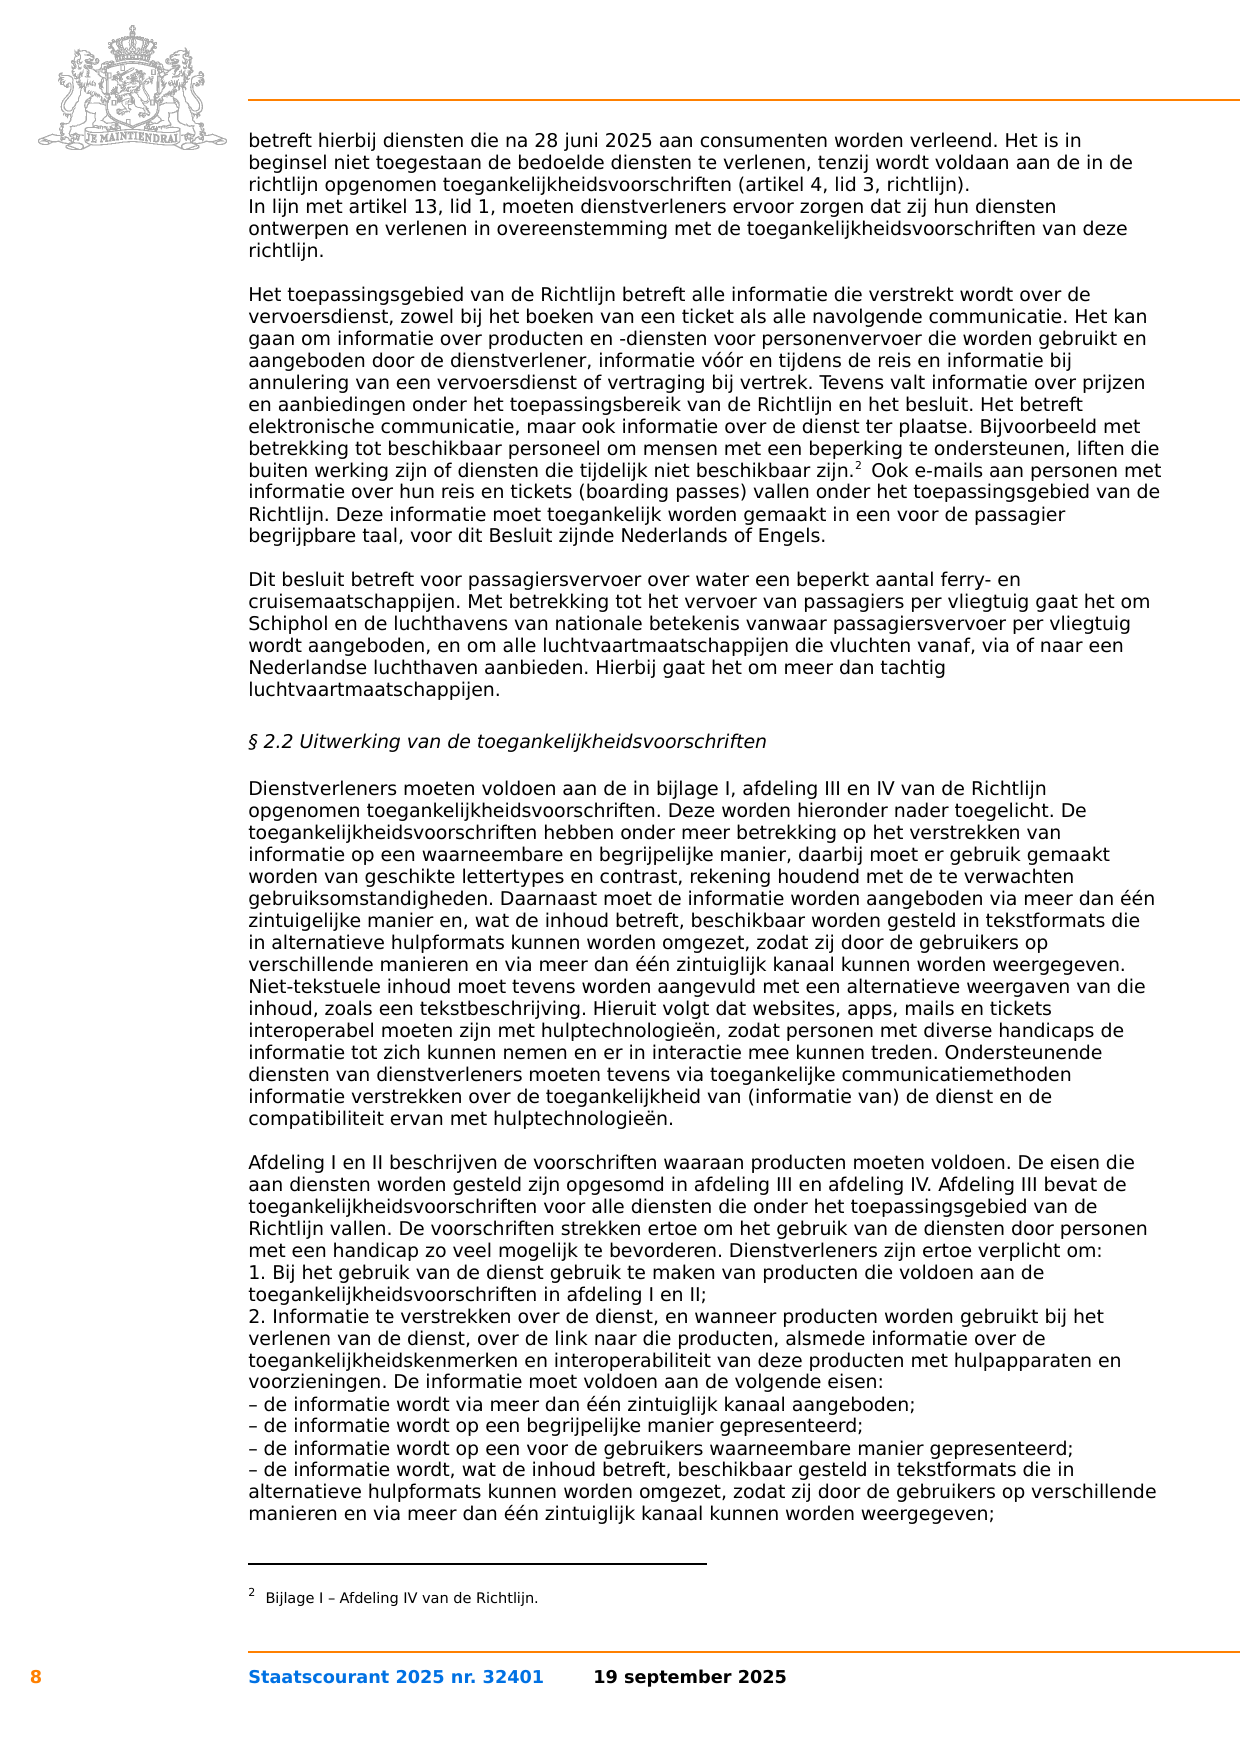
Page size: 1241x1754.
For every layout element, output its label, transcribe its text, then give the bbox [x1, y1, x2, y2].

text 2. Informatie te verstrekken over de dienst, en wanneer producten worden gebruikt bij het verlenen van de dienst, over de link naar die producten, alsmede informatie over de toegankelijkheidskenmerken en interoperabiliteit van deze producten met hulpapparaten en voorzieningen. De informatie moet voldoen aan de volgende eisen: [248, 1306, 1163, 1393]
text – de informatie wordt via meer dan één zintuiglijk kanaal aangeboden; [248, 1393, 1163, 1415]
text – de informatie wordt, wat de inhoud betreft, beschikbaar gesteld in tekstformats die in alternatieve hulpformats kunnen worden omgezet, zodat zij door de gebruikers op verschillende manieren en via meer dan één zintuiglijk kanaal kunnen worden weergegeven; [248, 1459, 1163, 1525]
text Het toepassingsgebied van de Richtlijn betreft alle informatie die verstrekt wordt over de vervoersdienst, zowel bij het boeken van een ticket als alle navolgende communicatie. Het kan gaan om informatie over producten en -diensten voor personenvervoer die worden gebruikt en aangeboden door de dienstverlener, informatie vóór en tijdens de reis en informatie bij annulering van een vervoersdienst of vertraging bij vertrek. Tevens valt informatie over prijzen en aanbiedingen onder het toepassingsbereik van de Richtlijn en het besluit. Het betreft elektronische communicatie, maar ook informatie over de dienst ter plaatse. Bijvoorbeeld met betrekking tot beschikbaar personeel om mensen met een beperking te ondersteunen, liften die buiten werking zijn of diensten die tijdelijk niet beschikbaar zijn. Ook e-mails aan personen met informatie over hun reis en tickets (boarding passes) vallen onder het toepassingsgebied van de Richtlijn. Deze informatie moet toegankelijk worden gemaakt in een voor de passagier begrijpbare taal, voor dit Besluit zijnde Nederlands of Engels. [248, 284, 1163, 547]
text – de informatie wordt op een voor de gebruikers waarneembare manier gepresenteerd; [248, 1437, 1163, 1459]
text – de informatie wordt op een begrijpelijke manier gepresenteerd; [248, 1415, 1163, 1437]
text Afdeling I en II beschrijven de voorschriften waaraan producten moeten voldoen. De eisen die aan diensten worden gesteld zijn opgesomd in afdeling III en afdeling IV. Afdeling III bevat de toegankelijkheidsvoorschriften voor alle diensten die onder het toepassingsgebied van de Richtlijn vallen. De voorschriften strekken ertoe om het gebruik van de diensten door personen met een handicap zo veel mogelijk te bevorderen. Dienstverleners zijn ertoe verplicht om: [248, 1152, 1163, 1262]
picture [38, 25, 227, 150]
text betreft hierbij diensten die na 28 juni 2025 aan consumenten worden verleend. Het is in beginsel niet toegestaan de bedoelde diensten te verlenen, tenzij wordt voldaan aan de in de richtlijn opgenomen toegankelijkheidsvoorschriften (artikel 4, lid 3, richtlijn). [248, 130, 1163, 196]
text 1. Bij het gebruik van de dienst gebruik te maken van producten die voldoen aan de toegankelijkheidsvoorschriften in afdeling I en II; [248, 1262, 1163, 1306]
text Dit besluit betreft voor passagiersvervoer over water een beperkt aantal ferry- en cruisemaatschappijen. Met betrekking tot het vervoer van passagiers per vliegtuig gaat het om Schiphol en de luchthavens van nationale betekenis vanwaar passagiersvervoer per vliegtuig wordt aangeboden, en om alle luchtvaartmaatschappijen die vluchten vanaf, via of naar een Nederlandse luchthaven aanbieden. Hierbij gaat het om meer dan tachtig luchtvaartmaatschappijen. [248, 569, 1163, 701]
text Dienstverleners moeten voldoen aan de in bijlage I, afdeling III en IV van de Richtlijn opgenomen toegankelijkheidsvoorschriften. Deze worden hieronder nader toegelicht. De toegankelijkheidsvoorschriften hebben onder meer betrekking op het verstrekken van informatie op een waarneembare en begrijpelijke manier, daarbij moet er gebruik gemaakt worden van geschikte lettertypes en contrast, rekening houdend met de te verwachten gebruiksomstandigheden. Daarnaast moet de informatie worden aangeboden via meer dan één zintuigelijke manier en, wat de inhoud betreft, beschikbaar worden gesteld in tekstformats die in alternatieve hulpformats kunnen worden omgezet, zodat zij door de gebruikers op verschillende manieren en via meer dan één zintuiglijk kanaal kunnen worden weergegeven. Niet-tekstuele inhoud moet tevens worden aangevuld met een alternatieve weergaven van die inhoud, zoals een tekstbeschrijving. Hieruit volgt dat websites, apps, mails en tickets interoperabel moeten zijn met hulptechnologieën, zodat personen met diverse handicaps de informatie tot zich kunnen nemen en er in interactie mee kunnen treden. Ondersteunende diensten van dienstverleners moeten tevens via toegankelijke communicatiemethoden informatie verstrekken over de toegankelijkheid van (informatie van) de dienst en de compatibiliteit ervan met hulptechnologieën. [248, 778, 1163, 1130]
subtitle § 2.2 Uitwerking van de toegankelijkheidsvoorschriften [248, 731, 1163, 753]
text Bijlage I – Afdeling IV van de Richtlijn. [248, 1586, 1163, 1608]
text In lijn met artikel 13, lid 1, moeten dienstverleners ervoor zorgen dat zij hun diensten ontwerpen en verlenen in overeenstemming met de toegankelijkheidsvoorschriften van deze richtlijn. [248, 196, 1163, 262]
